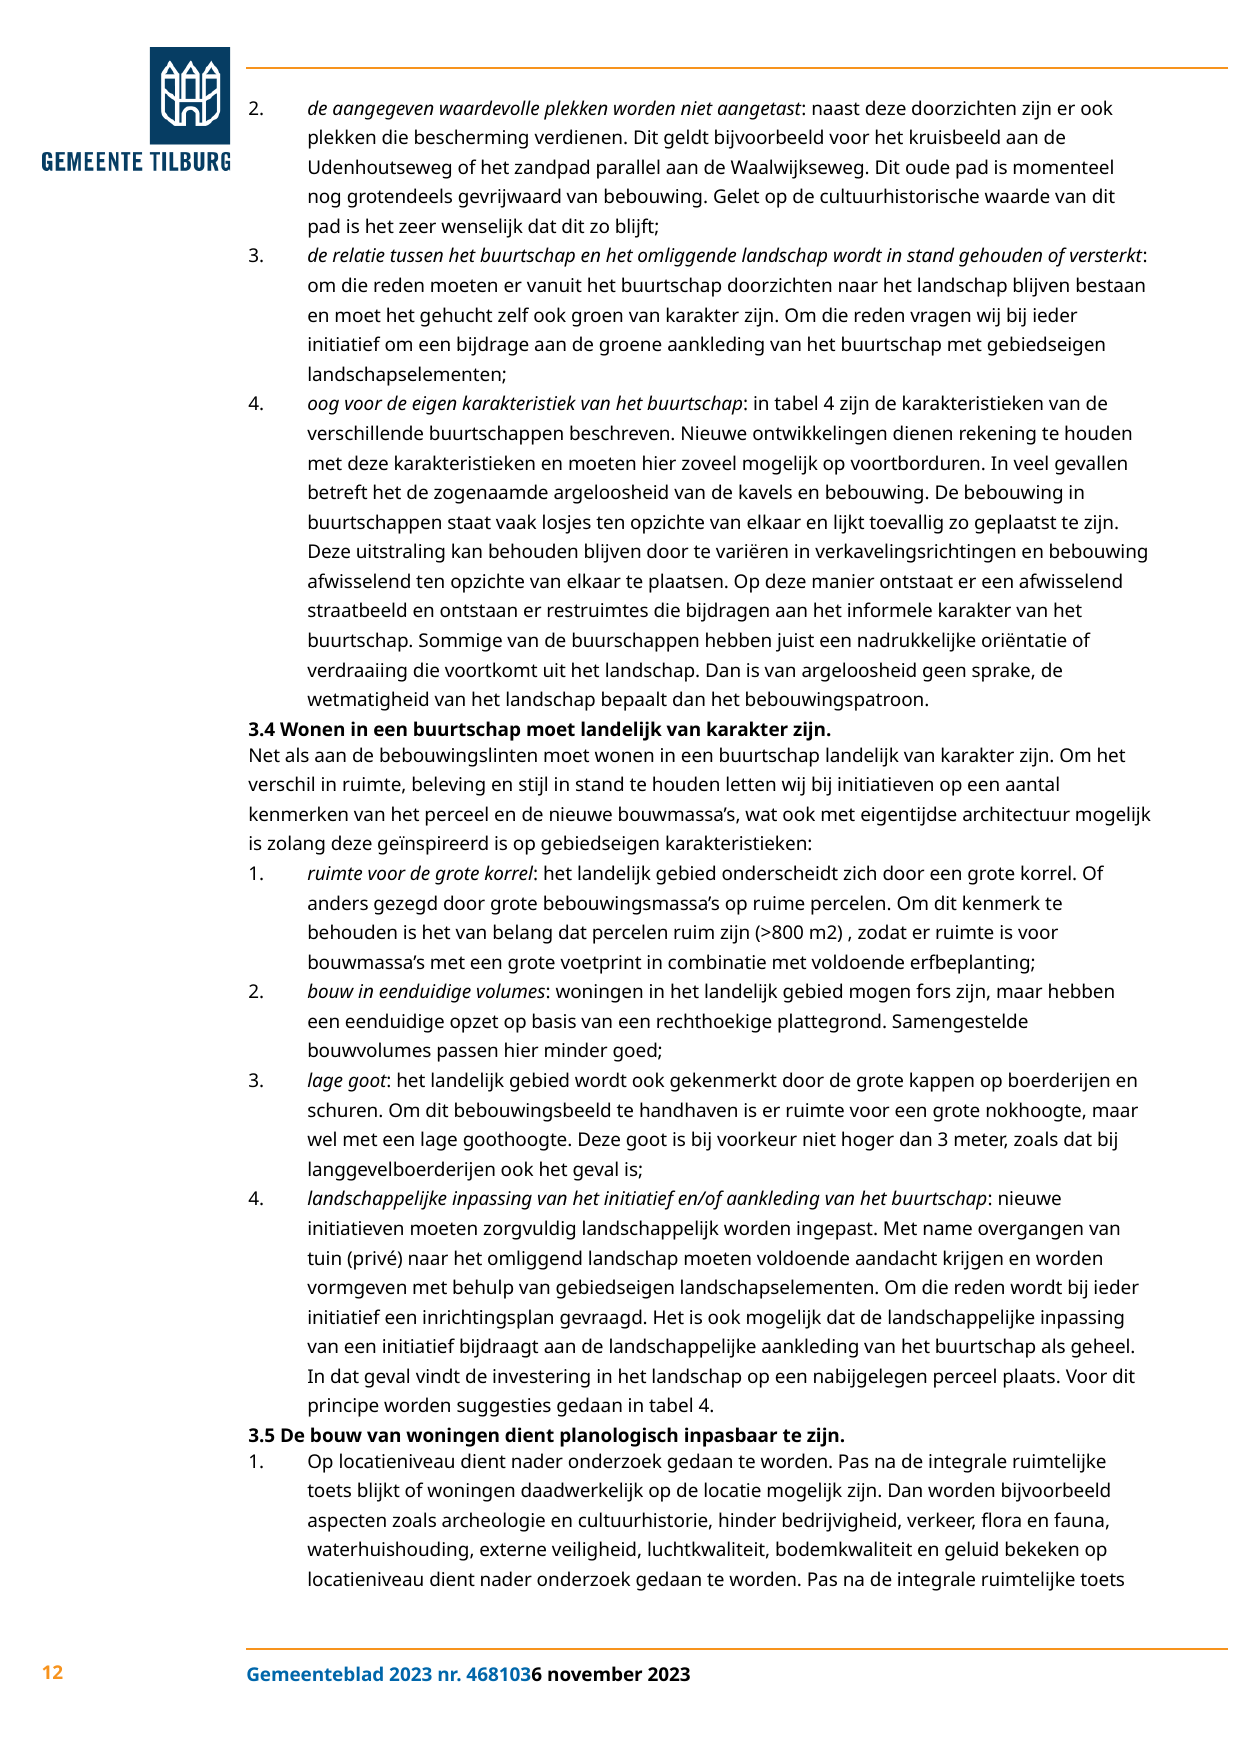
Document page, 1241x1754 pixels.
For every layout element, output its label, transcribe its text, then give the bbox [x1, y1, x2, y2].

list lage goot: het landelijk gebied wordt ook gekenmerkt door de grote kappen op boerderijen en schuren. Om dit bebouwingsbeeld te handhaven is er ruimte voor een grote nokhoogte, maar wel met een lage goothoogte. Deze goot is bij voorkeur niet hoger dan 3 meter, zoals dat bij langgevelboerderijen ook het geval is; [248, 1067, 1152, 1182]
list oog voor de eigen karakteristiek van het buurtschap: in tabel 4 zijn de karakteristieken van de verschillende buurtschappen beschreven. Nieuwe ontwikkelingen dienen rekening te houden met deze karakteristieken en moeten hier zoveel mogelijk op voortborduren. In veel gevallen betreft het de zogenaamde argeloosheid van de kavels en bebouwing. De bebouwing in buurtschappen staat vaak losjes ten opzichte van elkaar en lijkt toevallig zo geplaatst te zijn. Deze uitstraling kan behouden blijven door te variëren in verkavelingsrichtingen en bebouwing afwisselend ten opzichte van elkaar te plaatsen. Op deze manier ontstaat er een afwisselend straatbeeld en ontstaan er restruimtes die bijdragen aan het informele karakter van het buurtschap. Sommige van de buurschappen hebben juist een nadrukkelijke oriëntatie of verdraaiing die voortkomt uit het landschap. Dan is van argeloosheid geen sprake, de wetmatigheid van het landschap bepaalt dan het bebouwingspatroon. [248, 391, 1152, 712]
list landschappelijke inpassing van het initiatief en/of aankleding van het buurtschap: nieuwe initiatieven moeten zorgvuldig landschappelijk worden ingepast. Met name overgangen van tuin (privé) naar het omliggend landschap moeten voldoende aandacht krijgen en worden vormgeven met behulp van gebiedseigen landschapselementen. Om die reden wordt bij ieder initiatief een inrichtingsplan gevraagd. Het is ook mogelijk dat de landschappelijke inpassing van een initiatief bijdraagt aan de landschappelijke aankleding van het buurtschap als geheel. In dat geval vindt de investering in het landschap op een nabijgelegen perceel plaats. Voor dit principe worden suggesties gedaan in tabel 4. [248, 1186, 1152, 1418]
list de relatie tussen het buurtschap en het omliggende landschap wordt in stand gehouden of versterkt: om die reden moeten er vanuit het buurtschap doorzichten naar het landschap blijven bestaan en moet het gehucht zelf ook groen van karakter zijn. Om die reden vragen wij bij ieder initiatief om een bijdrage aan de groene aankleding van het buurtschap met gebiedseigen landschapselementen; [248, 243, 1152, 387]
text Net als aan de bebouwingslinten moet wonen in een buurtschap landelijk van karakter zijn. Om het verschil in ruimte, beleving en stijl in stand te houden letten wij bij initiatieven op een aantal kenmerken van het perceel en de nieuwe bouwmassa’s, wat ook met eigentijdse architectuur mogelijk is zolang deze geïnspireerd is op gebiedseigen karakteristieken: [248, 742, 1152, 856]
list bouw in eenduidige volumes: woningen in het landelijk gebied mogen fors zijn, maar hebben een eenduidige opzet op basis van een rechthoekige plattegrond. Samengestelde bouwvolumes passen hier minder goed; [248, 978, 1152, 1063]
picture [41, 47, 231, 172]
list de aangegeven waardevolle plekken worden niet aangetast: naast deze doorzichten zijn er ook plekken die bescherming verdienen. Dit geldt bijvoorbeeld voor het kruisbeeld aan de Udenhoutseweg of het zandpad parallel aan de Waalwijkseweg. Dit oude pad is momenteel nog grotendeels gevrijwaard van bebouwing. Gelet op de cultuurhistorische waarde van dit pad is het zeer wenselijk dat dit zo blijft; [248, 95, 1152, 239]
list Op locatieniveau dient nader onderzoek gedaan te worden. Pas na de integrale ruimtelijke toets blijkt of woningen daadwerkelijk op de locatie mogelijk zijn. Dan worden bijvoorbeeld aspecten zoals archeologie en cultuurhistorie, hinder bedrijvigheid, verkeer, flora en fauna, waterhuishouding, externe veiligheid, luchtkwaliteit, bodemkwaliteit en geluid bekeken op locatieniveau dient nader onderzoek gedaan te worden. Pas na de integrale ruimtelijke toets [248, 1448, 1152, 1592]
text 3.5 De bouw van woningen dient planologisch inpasbaar te zijn. [248, 1422, 1152, 1448]
text 3.4 Wonen in een buurtschap moet landelijk van karakter zijn. [248, 716, 1152, 742]
list ruimte voor de grote korrel: het landelijk gebied onderscheidt zich door een grote korrel. Of anders gezegd door grote bebouwingsmassa’s op ruime percelen. Om dit kenmerk te behouden is het van belang dat percelen ruim zijn (>800 m2) , zodat er ruimte is voor bouwmassa’s met een grote voetprint in combinatie met voldoende erfbeplanting; [248, 860, 1152, 974]
